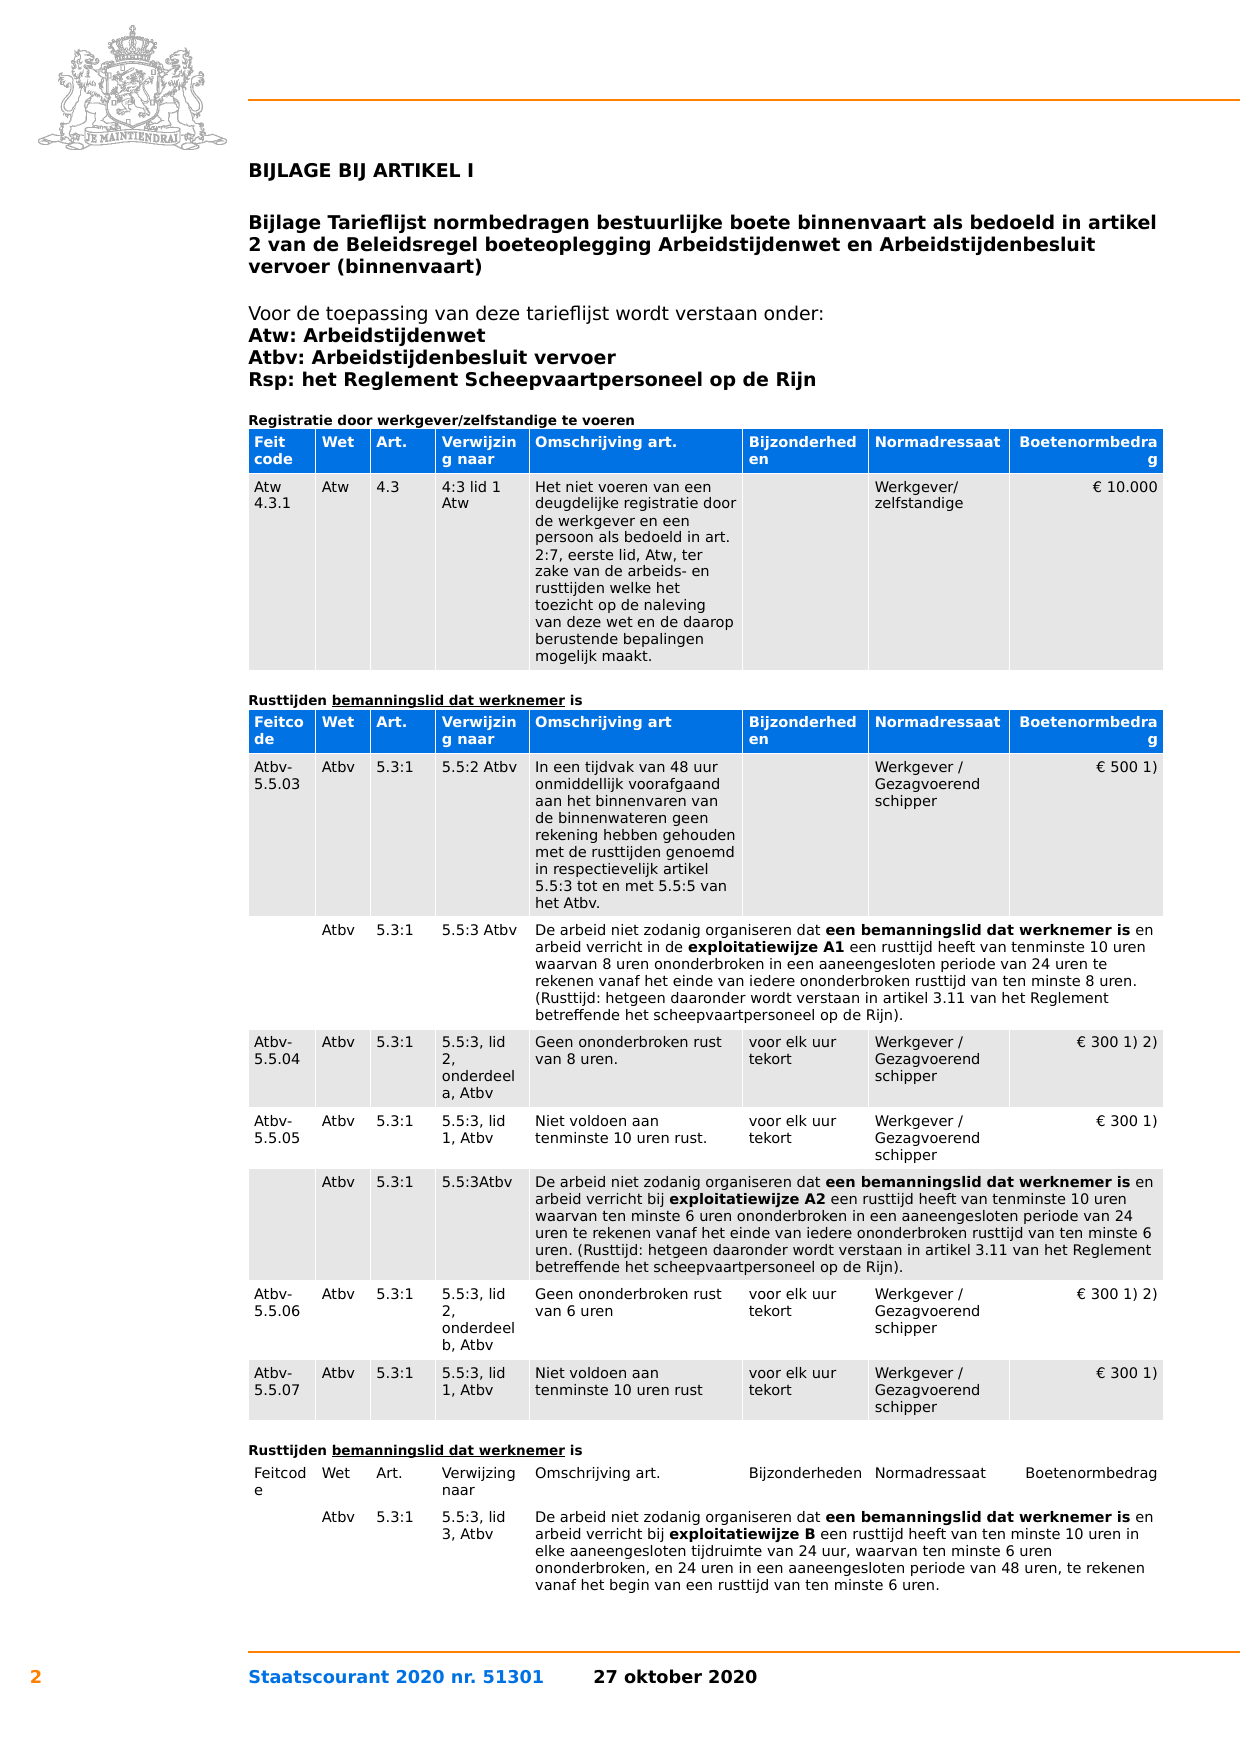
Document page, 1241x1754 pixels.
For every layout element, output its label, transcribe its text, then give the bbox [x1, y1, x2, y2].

table_cell 5.5:3Atbv [436, 1169, 529, 1280]
table_cell Atbv [316, 754, 370, 916]
table_cell 5.5:3, lid 1, Atbv [436, 1108, 529, 1168]
text Atbv: Arbeidstijdenbesluit vervoer [248, 347, 1163, 369]
text Rsp: het Reglement Scheepvaartpersoneel op de Rijn [248, 369, 1163, 391]
table_cell 5.3:1 [371, 754, 435, 916]
table_cell De arbeid niet zodanig organiseren dat een bemanningslid dat werknemer is en arbeid verricht bij exploitatiewijze A2 een rusttijd heeft van tenminste 10 uren waarvan ten minste 6 uren ononderbroken in een aaneengesloten periode van 24 uren te rekenen vanaf het einde van iedere ononderbroken rusttijd van ten minste 6 uren. (Rusttijd: hetgeen daaronder wordt verstaan in artikel 3.11 van het Reglement betreffende het scheepvaartpersoneel op de Rijn). [530, 1169, 1163, 1280]
table_cell € 500 1) [1010, 754, 1163, 916]
table_cell Niet voldoen aan tenminste 10 uren rust. [530, 1108, 742, 1168]
table_cell voor elk uur tekort [743, 1360, 868, 1420]
table_cell [249, 1504, 315, 1598]
table_cell Atbv- 5.5.05 [249, 1108, 315, 1168]
table_cell 4:3 lid 1 Atw [436, 474, 529, 670]
table_cell Feit code [249, 429, 315, 473]
table_cell Verwijzing naar [436, 1460, 529, 1503]
table_cell € 300 1) [1010, 1360, 1163, 1420]
table_cell Feitcode [249, 710, 315, 753]
table_cell Werkgever / Gezagvoerend schipper [869, 1030, 1009, 1107]
table_cell 5.5:3, lid 3, Atbv [436, 1504, 529, 1598]
table_cell voor elk uur tekort [743, 1108, 868, 1168]
text Atw: Arbeidstijdenwet [248, 325, 1163, 347]
table_cell Wet [316, 429, 370, 473]
table_cell Atbv [316, 1030, 370, 1107]
table_cell 5.3:1 [371, 1360, 435, 1420]
table_cell Atw 4.3.1 [249, 474, 315, 670]
table_cell 5.3:1 [371, 1281, 435, 1359]
table_cell Atw [316, 474, 370, 670]
table_cell Boetenormbedrag [1010, 429, 1163, 473]
table_cell voor elk uur tekort [743, 1281, 868, 1359]
table_cell € 300 1) [1010, 1108, 1163, 1168]
table_header Registratie door werkgever/zelfstandige te voeren [248, 413, 1163, 428]
table_cell Atbv [316, 1108, 370, 1168]
table_cell Art. [371, 429, 435, 473]
table_cell 5.5:3, lid 1, Atbv [436, 1360, 529, 1420]
table_cell [249, 1169, 315, 1280]
table_cell Atbv [316, 1281, 370, 1359]
table_cell Atbv- 5.5.03 [249, 754, 315, 916]
table_cell Omschrijving art [530, 710, 742, 753]
table_cell Omschrijving art. [530, 1460, 742, 1503]
table_cell Wet [316, 1460, 370, 1503]
table_cell De arbeid niet zodanig organiseren dat een bemanningslid dat werknemer is en arbeid verricht bij exploitatiewijze B een rusttijd heeft van ten minste 10 uren in elke aaneengesloten tijdruimte van 24 uur, waarvan ten minste 6 uren ononderbroken, en 24 uren in een aaneengesloten periode van 48 uren, te rekenen vanaf het begin van een rusttijd van ten minste 6 uren. [530, 1504, 1163, 1598]
table_cell Normadressaat [869, 429, 1009, 473]
table_header Rusttijden bemanningslid dat werknemer is [248, 693, 1163, 708]
table_cell 5.3:1 [371, 1030, 435, 1107]
table_cell 5.5:3 Atbv [436, 917, 529, 1028]
table_cell Atbv-5.5.06 [249, 1281, 315, 1359]
table_cell Wet [316, 710, 370, 753]
table_cell 5.3:1 [371, 917, 435, 1028]
table_cell Boetenormbedrag [1010, 1460, 1163, 1503]
table_cell [743, 474, 868, 670]
table_cell € 10.000 [1010, 474, 1163, 670]
table_cell De arbeid niet zodanig organiseren dat een bemanningslid dat werknemer is en arbeid verricht in de exploitatiewijze A1 een rusttijd heeft van tenminste 10 uren waarvan 8 uren ononderbroken in een aaneengesloten periode van 24 uren te rekenen vanaf het einde van iedere ononderbroken rusttijd van ten minste 8 uren. (Rusttijd: hetgeen daaronder wordt verstaan in artikel 3.11 van het Reglement betreffende het scheepvaartpersoneel op de Rijn). [530, 917, 1163, 1028]
table_cell Normadressaat [869, 710, 1009, 753]
table_cell 5.5:2 Atbv [436, 754, 529, 916]
table_cell € 300 1) 2) [1010, 1030, 1163, 1107]
table_cell Atbv [316, 1169, 370, 1280]
table_cell 5.3:1 [371, 1504, 435, 1598]
table_cell Werkgever / Gezagvoerend schipper [869, 754, 1009, 916]
table_cell 5.5:3, lid 2, onderdeel b, Atbv [436, 1281, 529, 1359]
table_cell Atbv- 5.5.04 [249, 1030, 315, 1107]
table_cell Art. [371, 1460, 435, 1503]
table_header Rusttijden bemanningslid dat werknemer is [248, 1443, 1163, 1459]
table_cell € 300 1) 2) [1010, 1281, 1163, 1359]
table_cell Verwijzing naar [436, 429, 529, 473]
table_cell 5.3:1 [371, 1108, 435, 1168]
text Voor de toepassing van deze tarieflijst wordt verstaan onder: [248, 303, 1163, 325]
table_cell Werkgever / Gezagvoerend schipper [869, 1108, 1009, 1168]
table_cell Atbv [316, 917, 370, 1028]
table_cell Boetenormbedrag [1010, 710, 1163, 753]
table_cell Bijzonderheden [743, 1460, 868, 1503]
table_cell Werkgever / Gezagvoerend schipper [869, 1360, 1009, 1420]
table_cell [249, 917, 315, 1028]
table_cell Werkgever / Gezagvoerend schipper [869, 1281, 1009, 1359]
table_cell voor elk uur tekort [743, 1030, 868, 1107]
table_cell Bijzonderheden [743, 429, 868, 473]
table_cell Bijzonderheden [743, 710, 868, 753]
table_cell Atbv [316, 1360, 370, 1420]
table_cell Art. [371, 710, 435, 753]
table_cell In een tijdvak van 48 uur onmiddellijk voorafgaand aan het binnenvaren van de binnenwateren geen rekening hebben gehouden met de rusttijden genoemd in respectievelijk artikel 5.5:3 tot en met 5.5:5 van het Atbv. [530, 754, 742, 916]
table_cell Atbv [316, 1504, 370, 1598]
table_cell Atbv-5.5.07 [249, 1360, 315, 1420]
table_cell Het niet voeren van een deugdelijke registratie door de werkgever en een persoon als bedoeld in art. 2:7, eerste lid, Atw, ter zake van de arbeids- en rusttijden welke het toezicht op de naleving van deze wet en de daarop berustende bepalingen mogelijk maakt. [530, 474, 742, 670]
table_cell Feitcode [249, 1460, 315, 1503]
table_cell Normadressaat [869, 1460, 1009, 1503]
subtitle Bijlage Tarieflijst normbedragen bestuurlijke boete binnenvaart als bedoeld in artikel 2 van de Beleidsregel boeteoplegging Arbeidstijdenwet en Arbeidstijdenbesluit vervoer (binnenvaart) [248, 212, 1163, 278]
table_cell 5.3:1 [371, 1169, 435, 1280]
table_cell Werkgever/ zelfstandige [869, 474, 1009, 670]
table_cell Omschrijving art. [530, 429, 742, 473]
table_cell Verwijzing naar [436, 710, 529, 753]
table_cell Geen ononderbroken rust van 6 uren [530, 1281, 742, 1359]
table_cell 4.3 [371, 474, 435, 670]
picture [38, 25, 227, 150]
table_cell Geen ononderbroken rust van 8 uren. [530, 1030, 742, 1107]
subtitle BIJLAGE BIJ ARTIKEL I [248, 160, 1163, 182]
table_cell 5.5:3, lid 2, onderdeel a, Atbv [436, 1030, 529, 1107]
table_cell Niet voldoen aan tenminste 10 uren rust [530, 1360, 742, 1420]
table_cell [743, 754, 868, 916]
